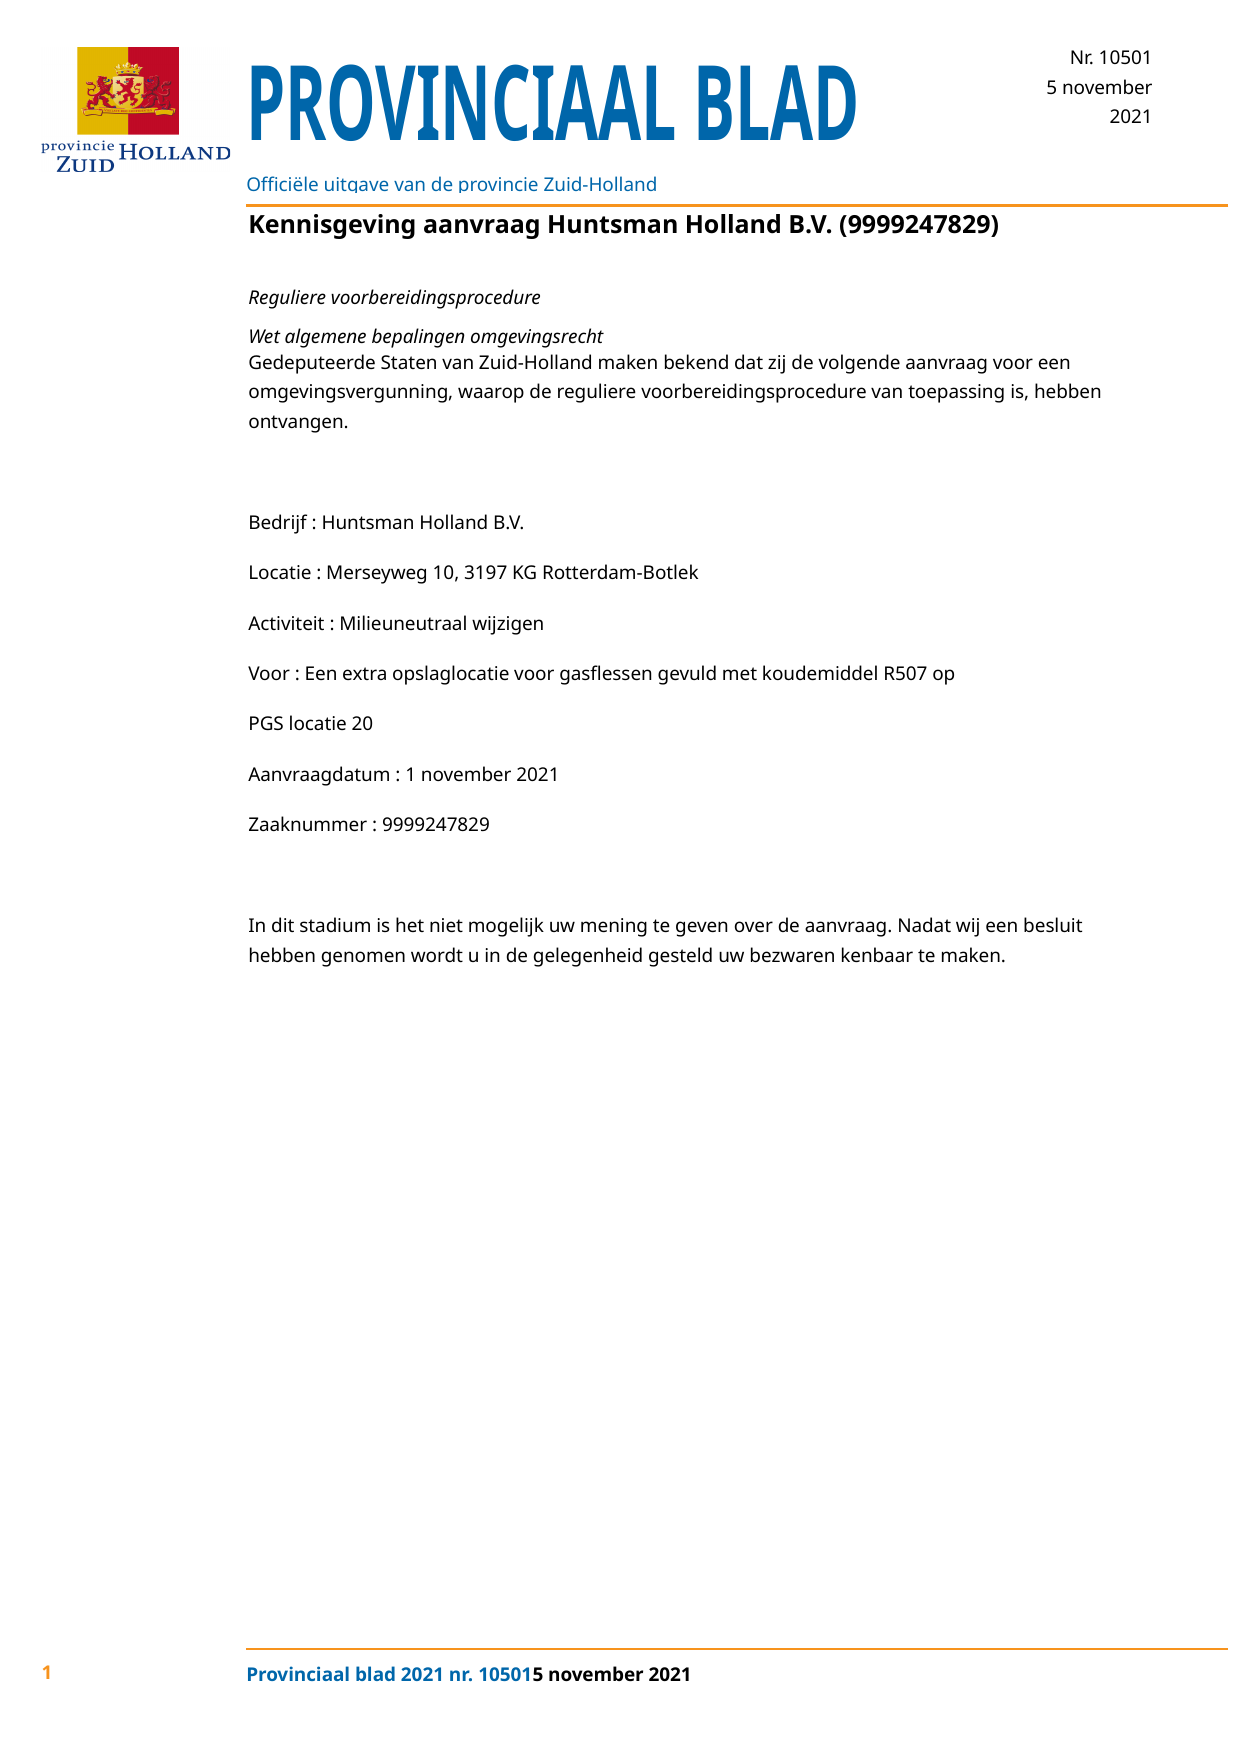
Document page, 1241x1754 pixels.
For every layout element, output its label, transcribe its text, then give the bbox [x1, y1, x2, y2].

text Locatie : Merseyweg 10, 3197 KG Rotterdam-Botlek [248, 559, 1152, 585]
text Bedrijf : Huntsman Holland B.V. [248, 509, 1152, 534]
picture [41, 47, 231, 172]
text Wet algemene bepalingen omgevingsrecht [248, 323, 1152, 349]
text Aanvraagdatum : 1 november 2021 [248, 761, 1152, 787]
text Gedeputeerde Staten van Zuid-Holland maken bekend dat zij de volgende aanvraag voor een omgevingsvergunning, waarop de reguliere voorbereidingsprocedure van toepassing is, hebben ontvangen. [248, 349, 1152, 434]
text Reguliere voorbereidingsprocedure [248, 284, 1152, 309]
text Activiteit : Milieuneutraal wijzigen [248, 610, 1152, 635]
text PGS locatie 20 [248, 711, 1152, 736]
text Voor : Een extra opslaglocatie voor gasflessen gevuld met koudemiddel R507 op [248, 660, 1152, 686]
text In dit stadium is het niet mogelijk uw mening te geven over de aanvraag. Nadat wij een besluit hebben genomen wordt u in de gelegenheid gesteld uw bezwaren kenbaar te maken. [248, 912, 1152, 967]
text Zaaknummer : 9999247829 [248, 811, 1152, 837]
text Kennisgeving aanvraag Huntsman Holland B.V. (9999247829) [248, 207, 1152, 241]
